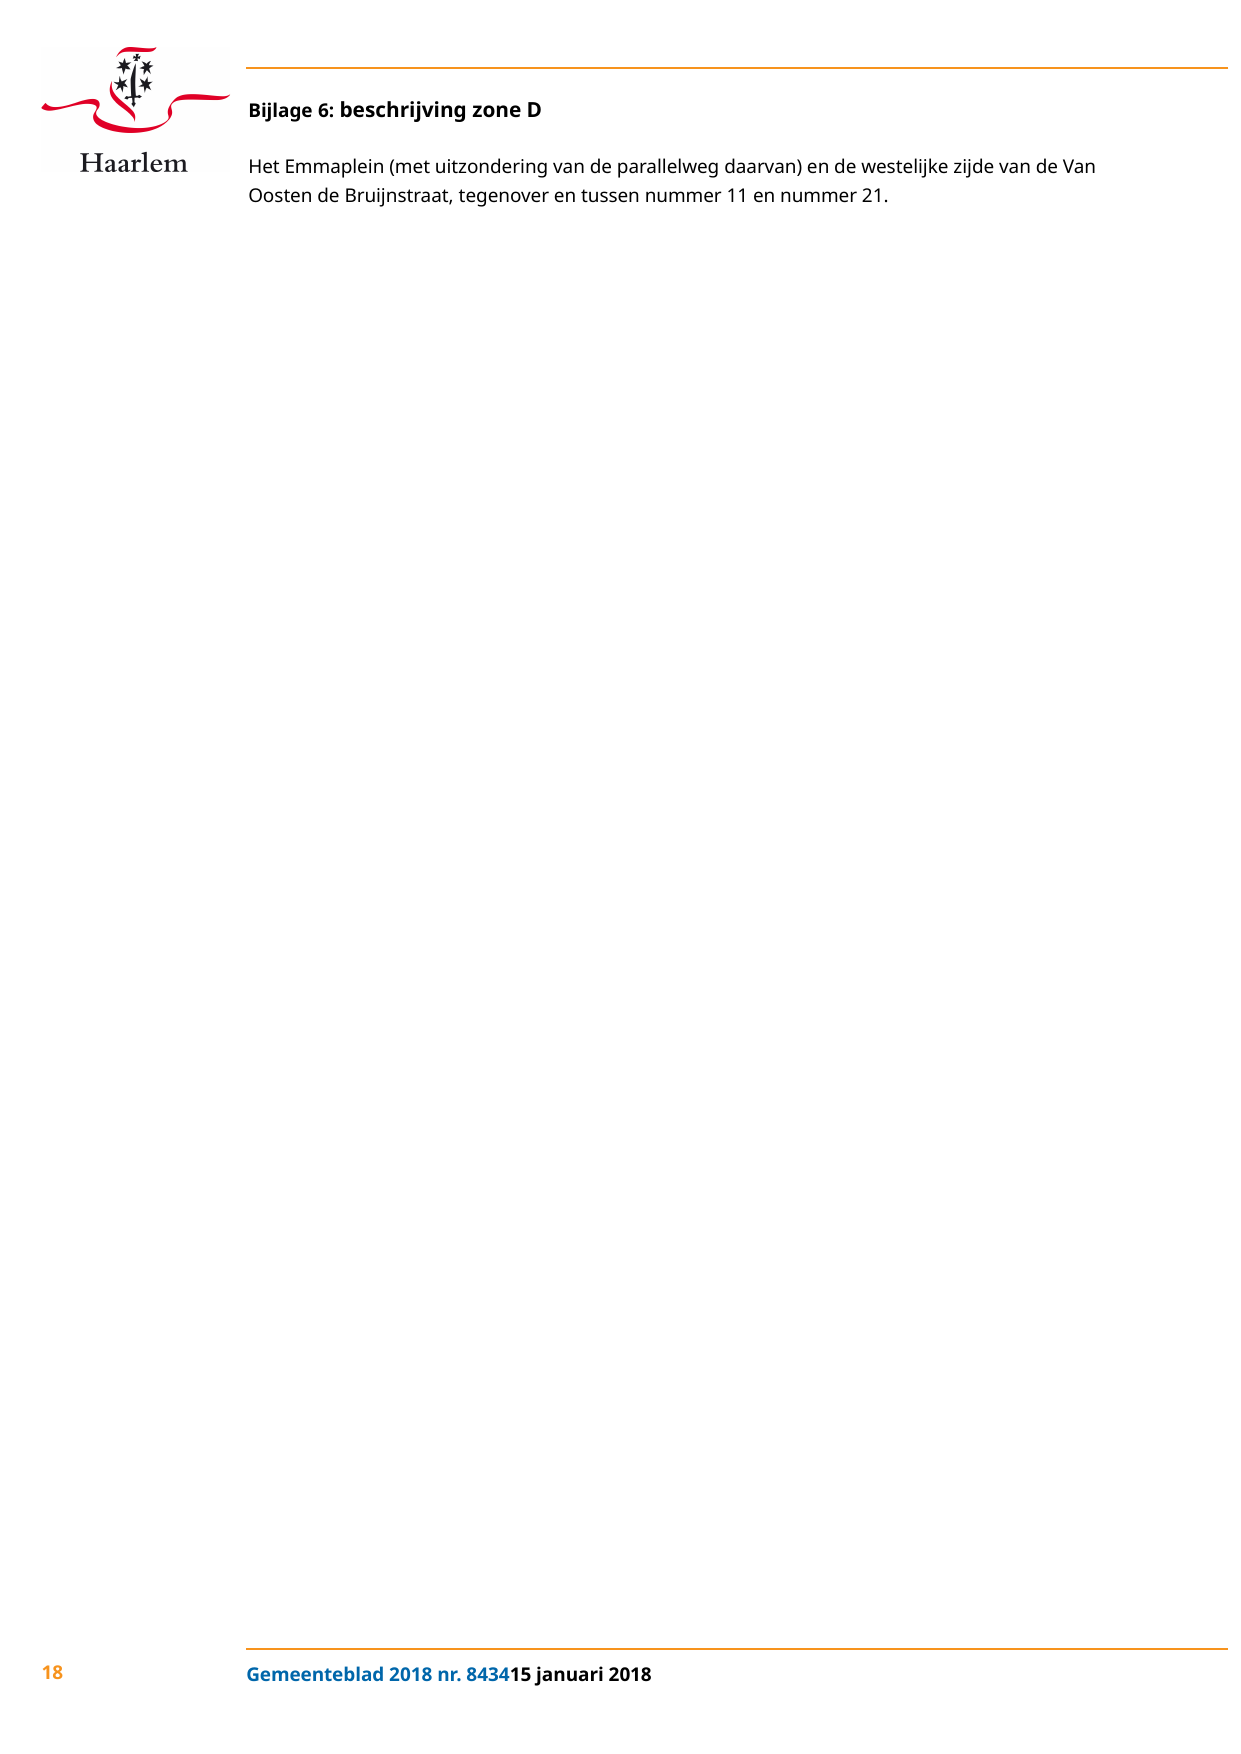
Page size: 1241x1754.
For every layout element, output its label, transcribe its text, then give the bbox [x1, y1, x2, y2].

text Bijlage 6: beschrijving zone D [248, 95, 1152, 123]
picture [41, 47, 231, 172]
text Het Emmaplein (met uitzondering van de parallelweg daarvan) en de westelijke zijde van de Van Oosten de Bruijnstraat, tegenover en tussen nummer 11 en nummer 21. [248, 153, 1152, 208]
